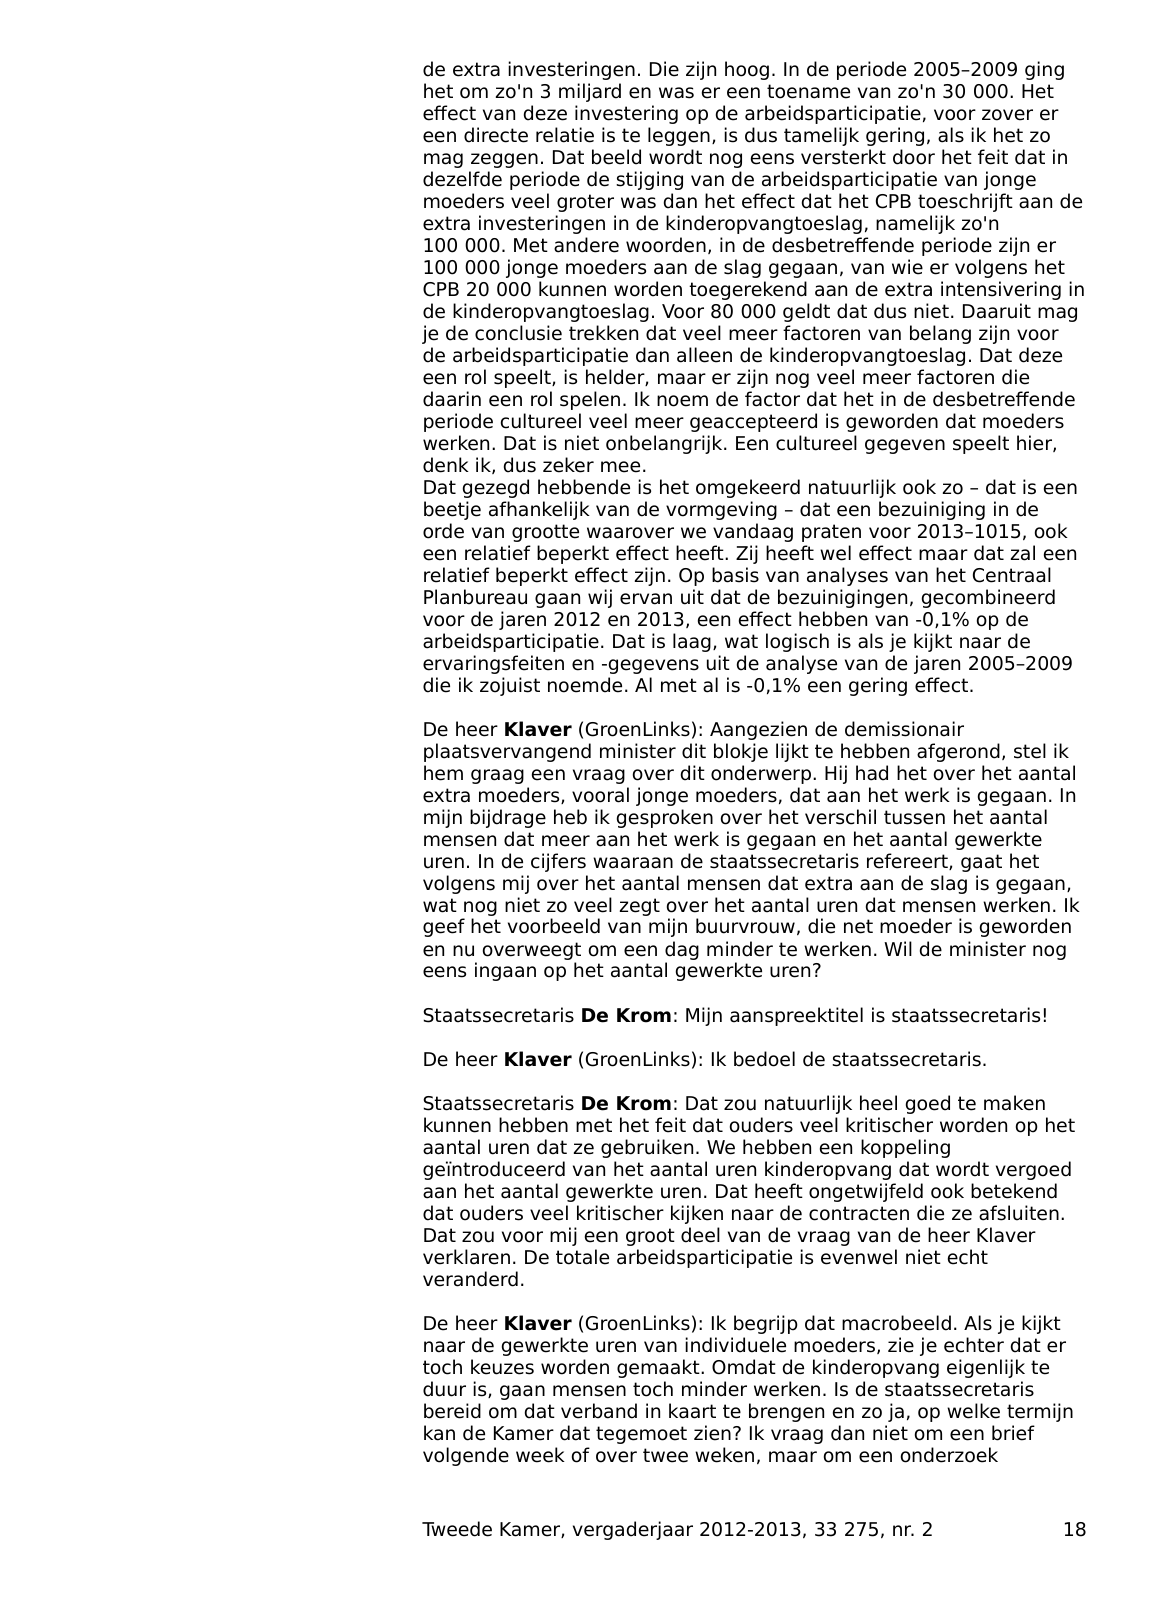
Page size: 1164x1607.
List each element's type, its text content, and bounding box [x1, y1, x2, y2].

text De heer Klaver (GroenLinks): Aangezien de demissionair plaatsvervangend minister dit blokje lijkt te hebben afgerond, stel ik hem graag een vraag over dit onderwerp. Hij had het over het aantal extra moeders, vooral jonge moeders, dat aan het werk is gegaan. In mijn bijdrage heb ik gesproken over het verschil tussen het aantal mensen dat meer aan het werk is gegaan en het aantal gewerkte uren. In de cijfers waaraan de staatssecretaris refereert, gaat het volgens mij over het aantal mensen dat extra aan de slag is gegaan, wat nog niet zo veel zegt over het aantal uren dat mensen werken. Ik geef het voorbeeld van mijn buurvrouw, die net moeder is geworden en nu overweegt om een dag minder te werken. Wil de minister nog eens ingaan op het aantal gewerkte uren? [422, 719, 1087, 982]
text Staatssecretaris De Krom: Mijn aanspreektitel is staatssecretaris! [422, 1004, 1087, 1027]
text de extra investeringen. Die zijn hoog. In de periode 2005–2009 ging het om zo'n 3 miljard en was er een toename van zo'n 30 000. Het effect van deze investering op de arbeidsparticipatie, voor zover er een directe relatie is te leggen, is dus tamelijk gering, als ik het zo mag zeggen. Dat beeld wordt nog eens versterkt door het feit dat in dezelfde periode de stijging van de arbeidsparticipatie van jonge moeders veel groter was dan het effect dat het CPB toeschrijft aan de extra investeringen in de kinderopvangtoeslag, namelijk zo'n 100 000. Met andere woorden, in de desbetreffende periode zijn er 100 000 jonge moeders aan de slag gegaan, van wie er volgens het CPB 20 000 kunnen worden toegerekend aan de extra intensivering in de kinderopvangtoeslag. Voor 80 000 geldt dat dus niet. Daaruit mag je de conclusie trekken dat veel meer factoren van belang zijn voor de arbeidsparticipatie dan alleen de kinderopvangtoeslag. Dat deze een rol speelt, is helder, maar er zijn nog veel meer factoren die daarin een rol spelen. Ik noem de factor dat het in de desbetreffende periode cultureel veel meer geaccepteerd is geworden dat moeders werken. Dat is niet onbelangrijk. Een cultureel gegeven speelt hier, denk ik, dus zeker mee. [422, 59, 1087, 477]
text De heer Klaver (GroenLinks): Ik bedoel de staatssecretaris. [422, 1049, 1087, 1071]
text Dat gezegd hebbende is het omgekeerd natuurlijk ook zo – dat is een beetje afhankelijk van de vormgeving – dat een bezuiniging in de orde van grootte waarover we vandaag praten voor 2013–1015, ook een relatief beperkt effect heeft. Zij heeft wel effect maar dat zal een relatief beperkt effect zijn. Op basis van analyses van het Centraal Planbureau gaan wij ervan uit dat de bezuinigingen, gecombineerd voor de jaren 2012 en 2013, een effect hebben van -0,1% op de arbeidsparticipatie. Dat is laag, wat logisch is als je kijkt naar de ervaringsfeiten en -gegevens uit de analyse van de jaren 2005–2009 die ik zojuist noemde. Al met al is -0,1% een gering effect. [422, 477, 1087, 696]
text De heer Klaver (GroenLinks): Ik begrijp dat macrobeeld. Als je kijkt naar de gewerkte uren van individuele moeders, zie je echter dat er toch keuzes worden gemaakt. Omdat de kinderopvang eigenlijk te duur is, gaan mensen toch minder werken. Is de staatssecretaris bereid om dat verband in kaart te brengen en zo ja, op welke termijn kan de Kamer dat tegemoet zien? Ik vraag dan niet om een brief volgende week of over twee weken, maar om een onderzoek [422, 1313, 1087, 1467]
text Staatssecretaris De Krom: Dat zou natuurlijk heel goed te maken kunnen hebben met het feit dat ouders veel kritischer worden op het aantal uren dat ze gebruiken. We hebben een koppeling geïntroduceerd van het aantal uren kinderopvang dat wordt vergoed aan het aantal gewerkte uren. Dat heeft ongetwijfeld ook betekend dat ouders veel kritischer kijken naar de contracten die ze afsluiten. Dat zou voor mij een groot deel van de vraag van de heer Klaver verklaren. De totale arbeidsparticipatie is evenwel niet echt veranderd. [422, 1093, 1087, 1291]
